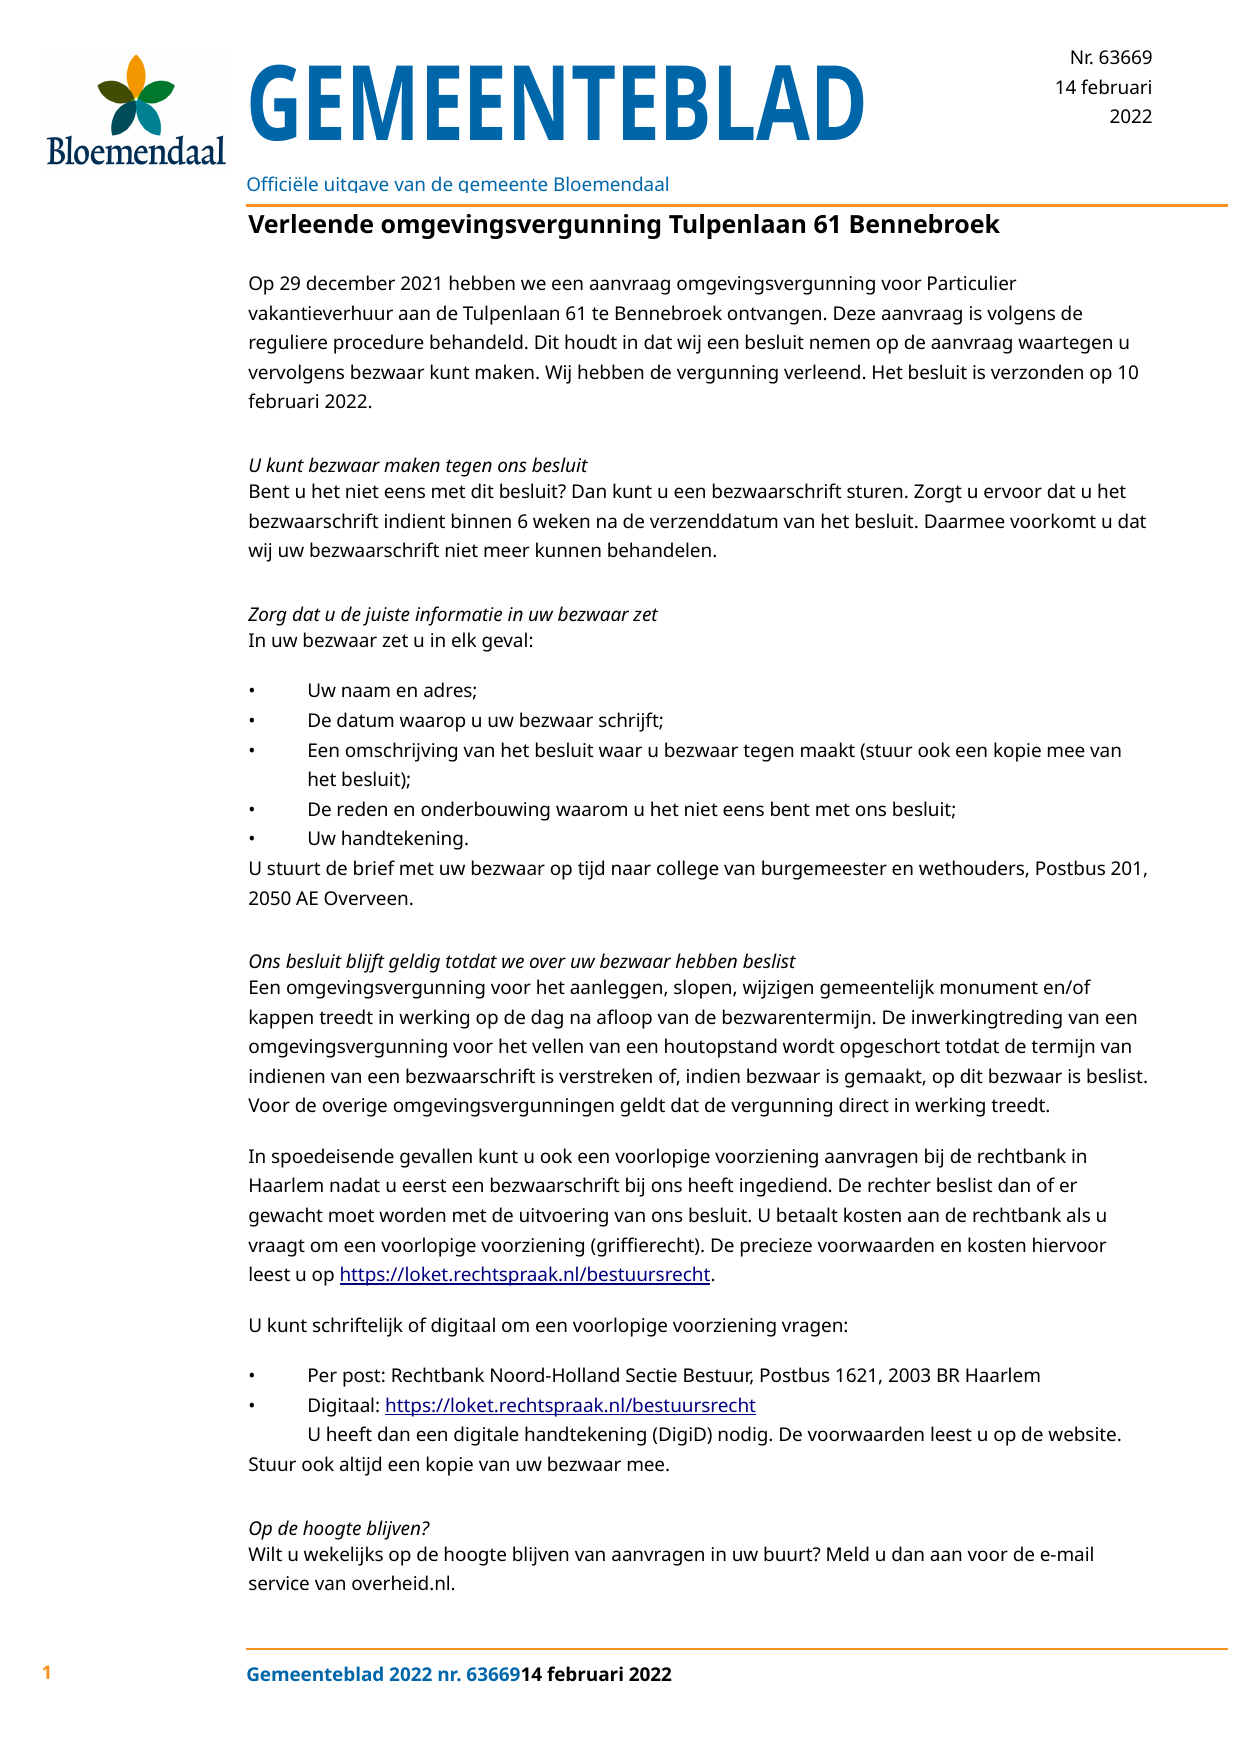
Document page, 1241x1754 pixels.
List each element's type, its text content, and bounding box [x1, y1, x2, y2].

list Uw naam en adres; [248, 678, 1152, 703]
list De datum waarop u uw bezwaar schrijft; [248, 707, 1152, 733]
text Wilt u wekelijks op de hoogte blijven van aanvragen in uw buurt? Meld u dan aan voor de e-mail service van overheid.nl. [248, 1541, 1152, 1596]
text Stuur ook altijd een kopie van uw bezwaar mee. [248, 1451, 1152, 1477]
text Zorg dat u de juiste informatie in uw bezwaar zet [248, 601, 1152, 627]
list Een omschrijving van het besluit waar u bezwaar tegen maakt (stuur ook een kopie mee van het besluit); [248, 737, 1152, 792]
text Bent u het niet eens met dit besluit? Dan kunt u een bezwaarschrift sturen. Zorgt u ervoor dat u het bezwaarschrift indient binnen 6 weken na de verzenddatum van het besluit. Daarmee voorkomt u dat wij uw bezwaarschrift niet meer kunnen behandelen. [248, 478, 1152, 563]
text U kunt bezwaar maken tegen ons besluit [248, 453, 1152, 478]
picture [41, 47, 231, 172]
list De reden en onderbouwing waarom u het niet eens bent met ons besluit; [248, 796, 1152, 822]
list Per post: Rechtbank Noord-Holland Sectie Bestuur, Postbus 1621, 2003 BR Haarlem [248, 1362, 1152, 1388]
list U heeft dan een digitale handtekening (DigiD) nodig. De voorwaarden leest u op de website. [248, 1421, 1152, 1447]
list Uw handtekening. [248, 826, 1152, 851]
text Op 29 december 2021 hebben we een aanvraag omgevingsvergunning voor Particulier vakantieverhuur aan de Tulpenlaan 61 te Bennebroek ontvangen. Deze aanvraag is volgens de reguliere procedure behandeld. Dit houdt in dat wij een besluit nemen op de aanvraag waartegen u vervolgens bezwaar kunt maken. Wij hebben de vergunning verleend. Het besluit is verzonden op 10 februari 2022. [248, 270, 1152, 414]
list Digitaal: https://loket.rechtspraak.nl/bestuursrecht [248, 1392, 1152, 1418]
text U stuurt de brief met uw bezwaar op tijd naar college van burgemeester en wethouders, Postbus 201, 2050 AE Overveen. [248, 855, 1152, 910]
text Ons besluit blijft geldig totdat we over uw bezwaar hebben beslist [248, 949, 1152, 974]
text U kunt schriftelijk of digitaal om een voorlopige voorziening vragen: [248, 1312, 1152, 1338]
text In uw bezwaar zet u in elk geval: [248, 627, 1152, 653]
text Op de hoogte blijven? [248, 1515, 1152, 1541]
text In spoedeisende gevallen kunt u ook een voorlopige voorziening aanvragen bij de rechtbank in Haarlem nadat u eerst een bezwaarschrift bij ons heeft ingediend. De rechter beslist dan of er gewacht moet worden met de uitvoering van ons besluit. U betaalt kosten aan de rechtbank als u vraagt om een voorlopige voorziening (griffierecht). De precieze voorwaarden en kosten hiervoor leest u op https://loket.rechtspraak.nl/bestuursrecht. [248, 1143, 1152, 1287]
text Een omgevingsvergunning voor het aanleggen, slopen, wijzigen gemeentelijk monument en/of kappen treedt in werking op de dag na afloop van de bezwarentermijn. De inwerkingtreding van een omgevingsvergunning voor het vellen van een houtopstand wordt opgeschort totdat de termijn van indienen van een bezwaarschrift is verstreken of, indien bezwaar is gemaakt, op dit bezwaar is beslist. Voor de overige omgevingsvergunningen geldt dat de vergunning direct in werking treedt. [248, 974, 1152, 1118]
text Verleende omgevingsvergunning Tulpenlaan 61 Bennebroek [248, 207, 1152, 241]
